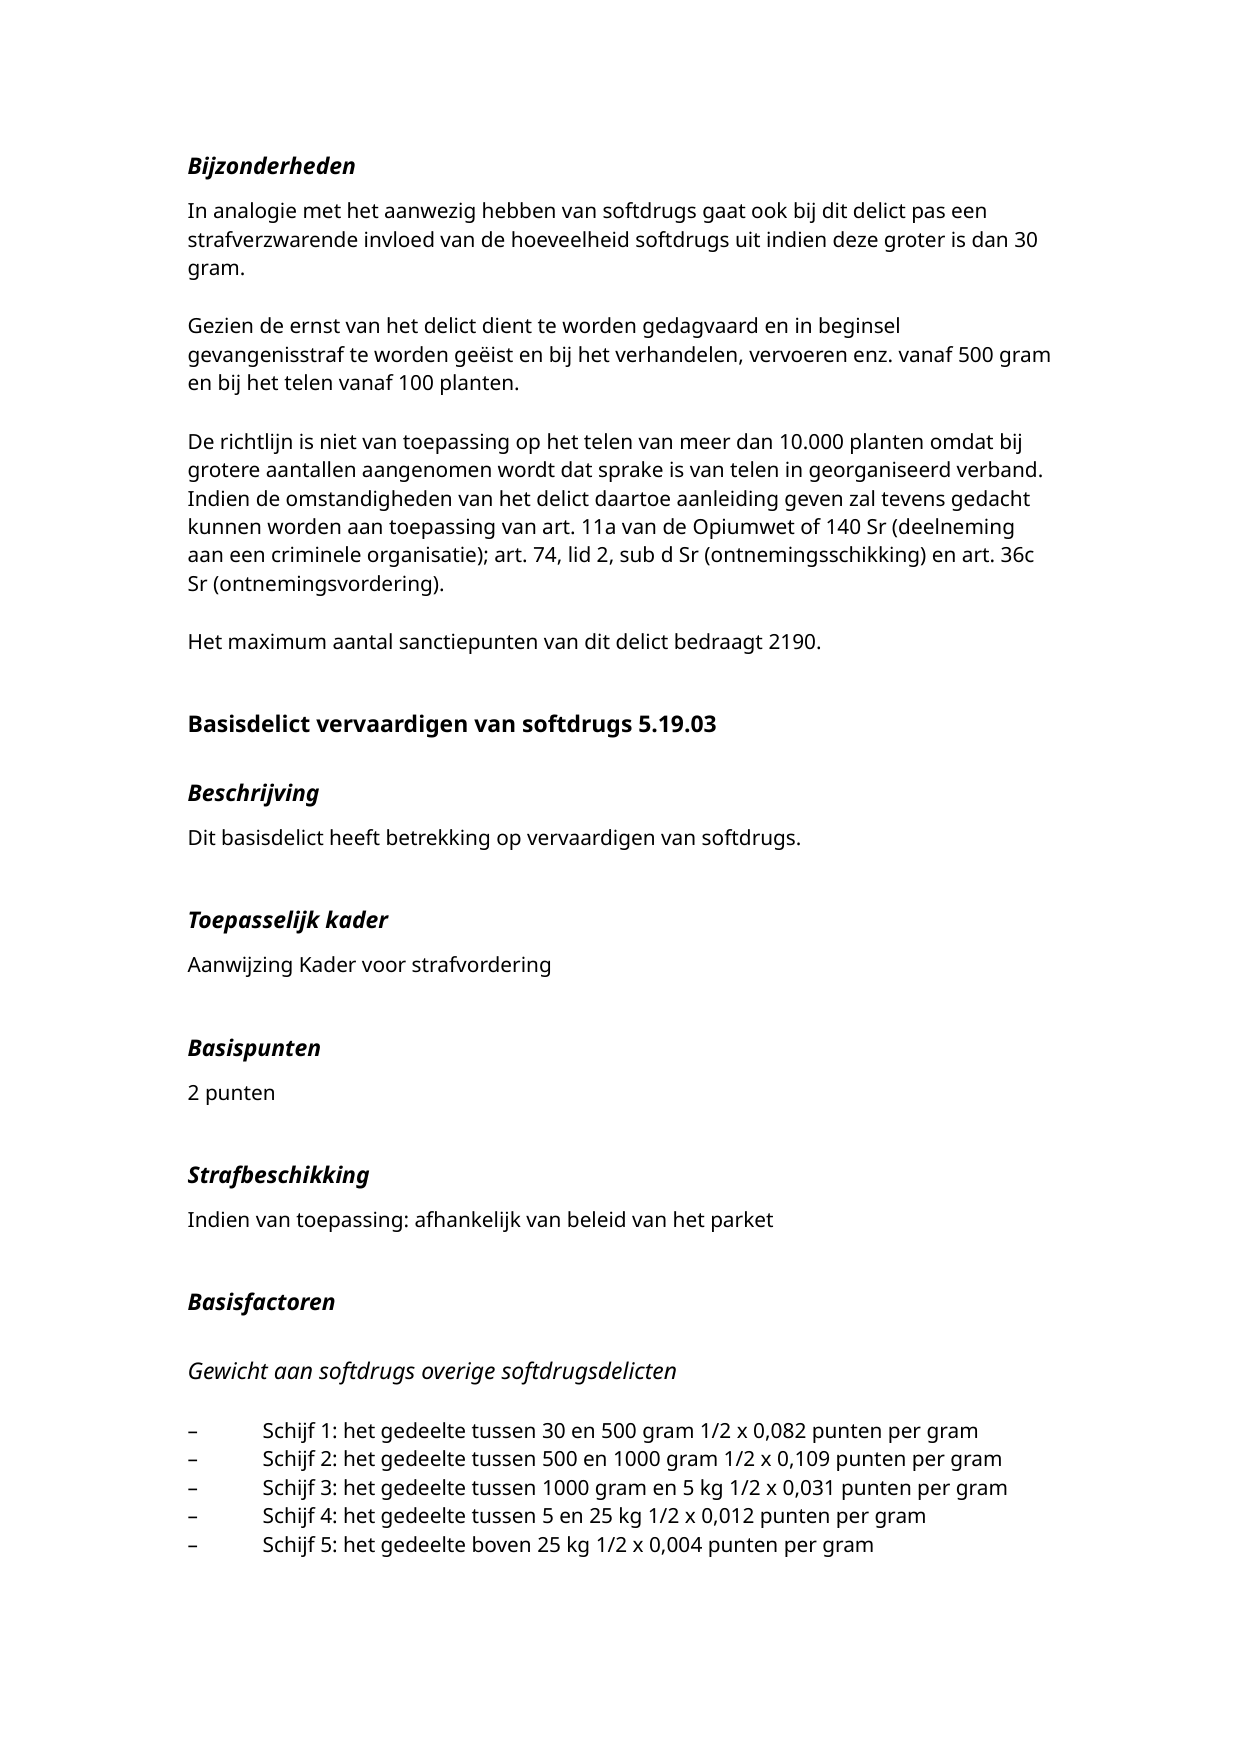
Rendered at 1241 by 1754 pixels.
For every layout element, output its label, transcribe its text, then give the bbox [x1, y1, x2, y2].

list Schijf 1: het gedeelte tussen 30 en 500 gram 1/2 x 0,082 punten per gram [187, 1416, 1053, 1444]
list Schijf 3: het gedeelte tussen 1000 gram en 5 kg 1/2 x 0,031 punten per gram [187, 1473, 1053, 1501]
subtitle Gewicht aan softdrugs overige softdrugsdelicten [187, 1355, 1053, 1386]
text Aanwijzing Kader voor strafvordering [187, 951, 1053, 979]
text Indien de omstandigheden van het delict daartoe aanleiding geven zal tevens gedacht kunnen worden aan toepassing van art. 11a van de Opiumwet of 140 Sr (deelneming aan een criminele organisatie); art. 74, lid 2, sub d Sr (ontnemingsschikking) en art. 36c Sr (ontnemingsvordering). [187, 484, 1053, 597]
subtitle Bijzonderheden [187, 150, 1053, 181]
subtitle Basisdelict vervaardigen van softdrugs 5.19.03 [187, 708, 1053, 740]
text Het maximum aantal sanctiepunten van dit delict bedraagt 2190. [187, 627, 1053, 656]
text Gezien de ernst van het delict dient te worden gedagvaard en in beginsel gevangenisstraf te worden geëist en bij het verhandelen, vervoeren enz. vanaf 500 gram en bij het telen vanaf 100 planten. [187, 312, 1053, 397]
list Schijf 4: het gedeelte tussen 5 en 25 kg 1/2 x 0,012 punten per gram [187, 1501, 1053, 1530]
subtitle Toepasselijk kader [187, 904, 1053, 936]
text Dit basisdelict heeft betrekking op vervaardigen van softdrugs. [187, 823, 1053, 852]
text Indien van toepassing: afhankelijk van beleid van het parket [187, 1205, 1053, 1233]
subtitle Basisfactoren [187, 1286, 1053, 1317]
subtitle Strafbeschikking [187, 1159, 1053, 1190]
text De richtlijn is niet van toepassing op het telen van meer dan 10.000 planten omdat bij grotere aantallen aangenomen wordt dat sprake is van telen in georganiseerd verband. [187, 427, 1053, 484]
list Schijf 5: het gedeelte boven 25 kg 1/2 x 0,004 punten per gram [187, 1530, 1053, 1558]
subtitle Basispunten [187, 1032, 1053, 1063]
text 2 punten [187, 1078, 1053, 1106]
text In analogie met het aanwezig hebben van softdrugs gaat ook bij dit delict pas een strafverzwarende invloed van de hoeveelheid softdrugs uit indien deze groter is dan 30 gram. [187, 196, 1053, 282]
subtitle Beschrijving [187, 777, 1053, 808]
list Schijf 2: het gedeelte tussen 500 en 1000 gram 1/2 x 0,109 punten per gram [187, 1444, 1053, 1473]
